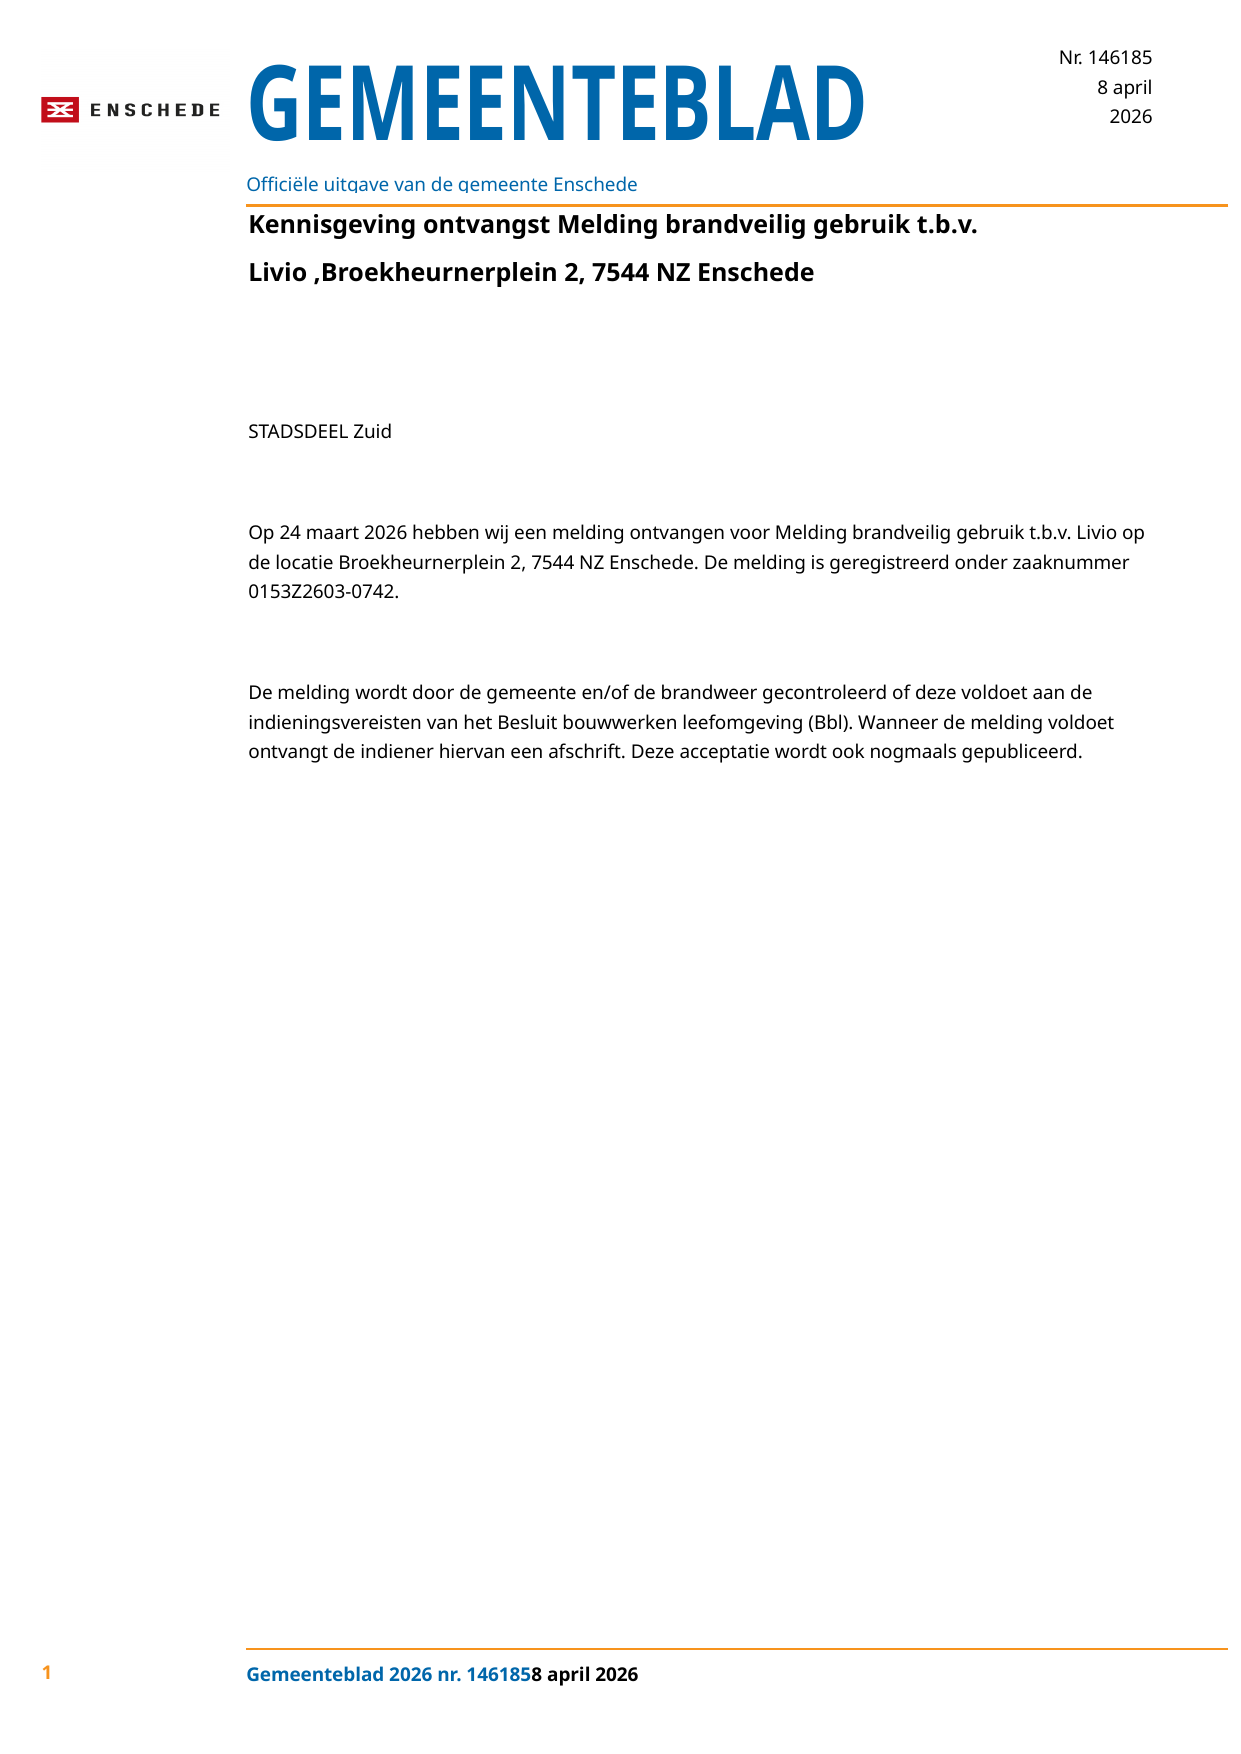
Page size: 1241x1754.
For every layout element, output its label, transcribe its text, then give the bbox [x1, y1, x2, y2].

picture [41, 47, 231, 172]
text De melding wordt door de gemeente en/of de brandweer gecontroleerd of deze voldoet aan de indieningsvereisten van het Besluit bouwwerken leefomgeving (Bbl). Wanneer de melding voldoet ontvangt de indiener hiervan een afschrift. Deze acceptatie wordt ook nogmaals gepubliceerd. [248, 679, 1152, 764]
text Op 24 maart 2026 hebben wij een melding ontvangen voor Melding brandveilig gebruik t.b.v. Livio op de locatie Broekheurnerplein 2, 7544 NZ Enschede. De melding is geregistreerd onder zaaknummer 0153Z2603-0742. [248, 519, 1152, 604]
text Kennisgeving ontvangst Melding brandveilig gebruik t.b.v. Livio ,Broekheurnerplein 2, 7544 NZ Enschede [248, 207, 1152, 288]
text STADSDEEL Zuid [248, 419, 1152, 444]
